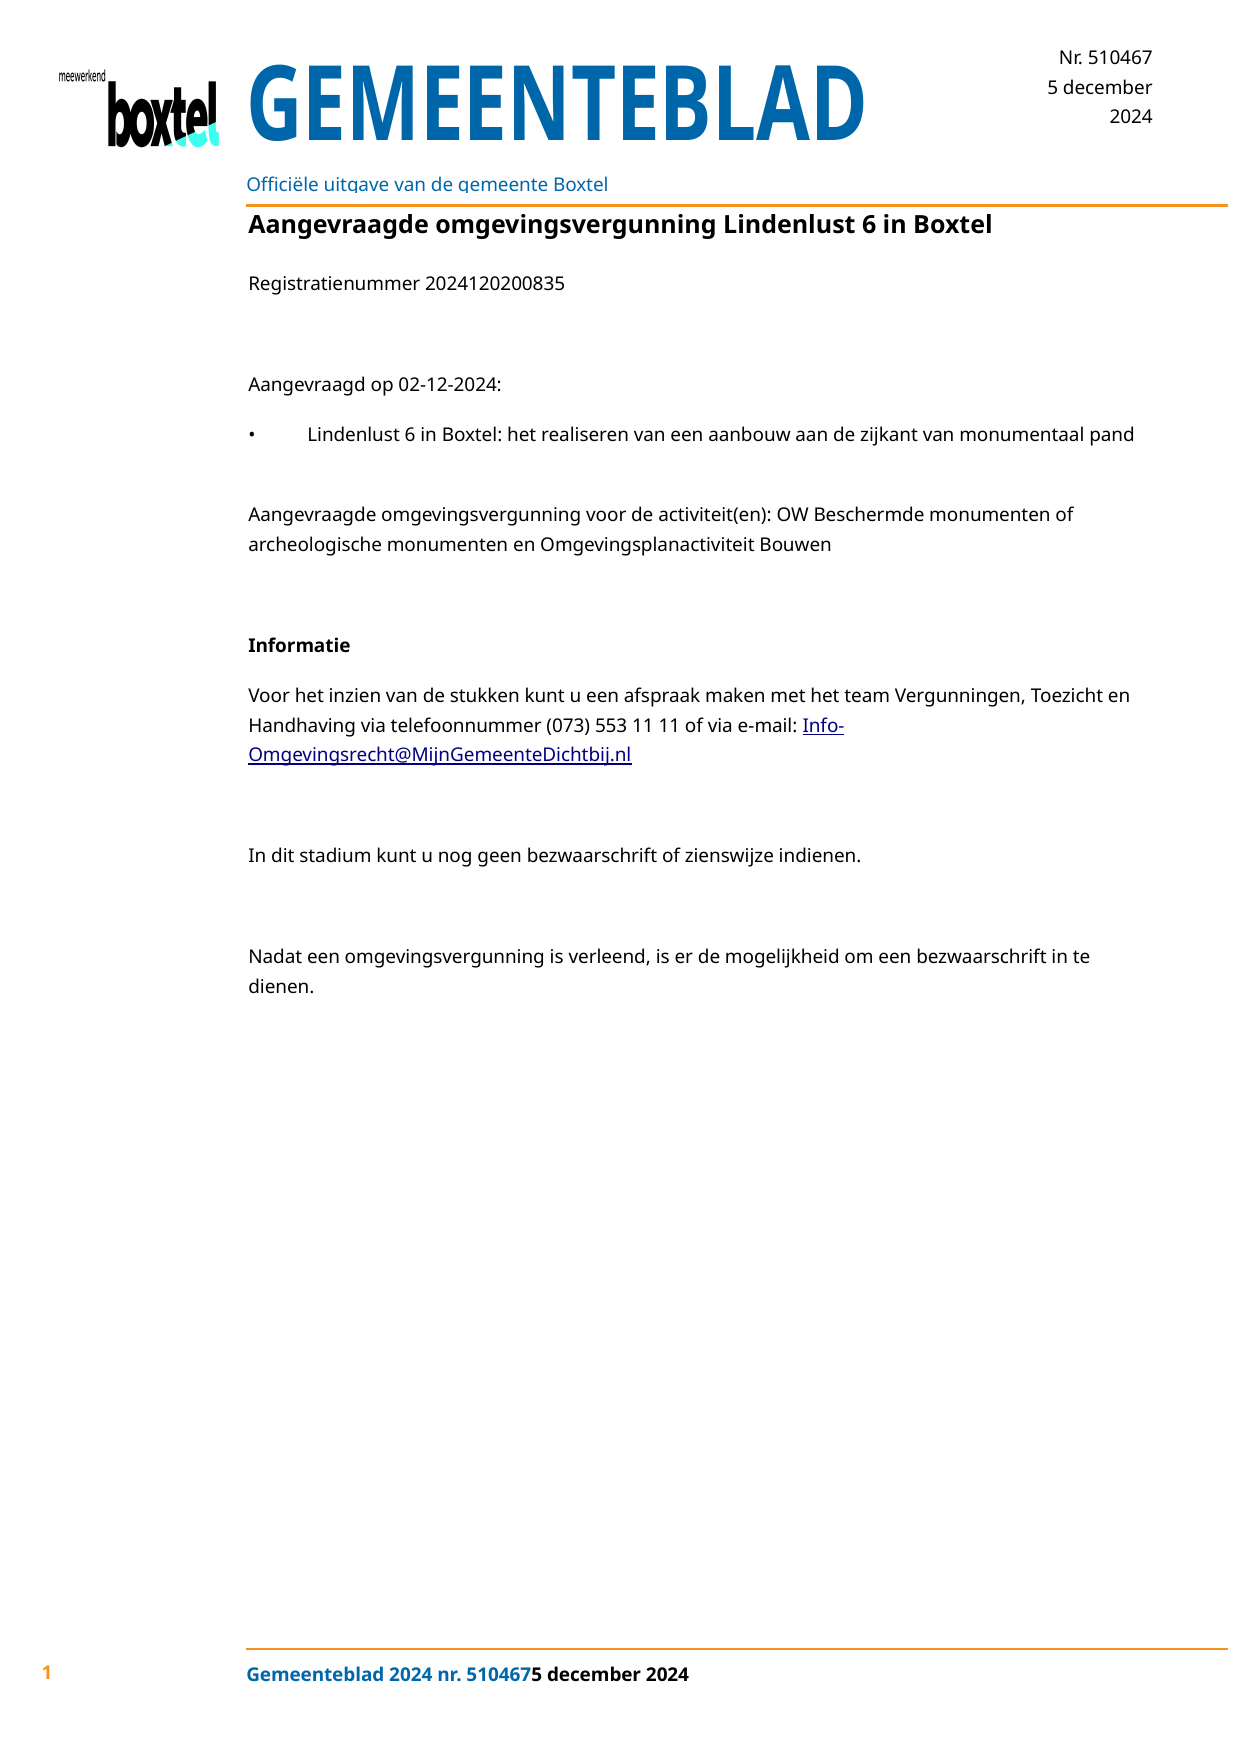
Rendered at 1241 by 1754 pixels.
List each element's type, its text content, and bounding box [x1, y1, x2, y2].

text Voor het inzien van de stukken kunt u een afspraak maken met het team Vergunningen, Toezicht en Handhaving via telefoonnummer (073) 553 11 11 of via e-mail: Info-Omgevingsrecht@MijnGemeenteDichtbij.nl [248, 682, 1152, 767]
text Aangevraagde omgevingsvergunning voor de activiteit(en): OW Beschermde monumenten of archeologische monumenten en Omgevingsplanactiviteit Bouwen [248, 502, 1152, 557]
list Lindenlust 6 in Boxtel: het realiseren van een aanbouw aan de zijkant van monumentaal pand [248, 422, 1152, 447]
picture [41, 47, 231, 172]
text Aangevraagd op 02-12-2024: [248, 371, 1152, 397]
text Informatie [248, 632, 1152, 658]
text Registratienummer 2024120200835 [248, 270, 1152, 296]
text Aangevraagde omgevingsvergunning Lindenlust 6 in Boxtel [248, 207, 1152, 241]
text In dit stadium kunt u nog geen bezwaarschrift of zienswijze indienen. [248, 842, 1152, 868]
text Nadat een omgevingsvergunning is verleend, is er de mogelijkheid om een bezwaarschrift in te dienen. [248, 943, 1152, 998]
